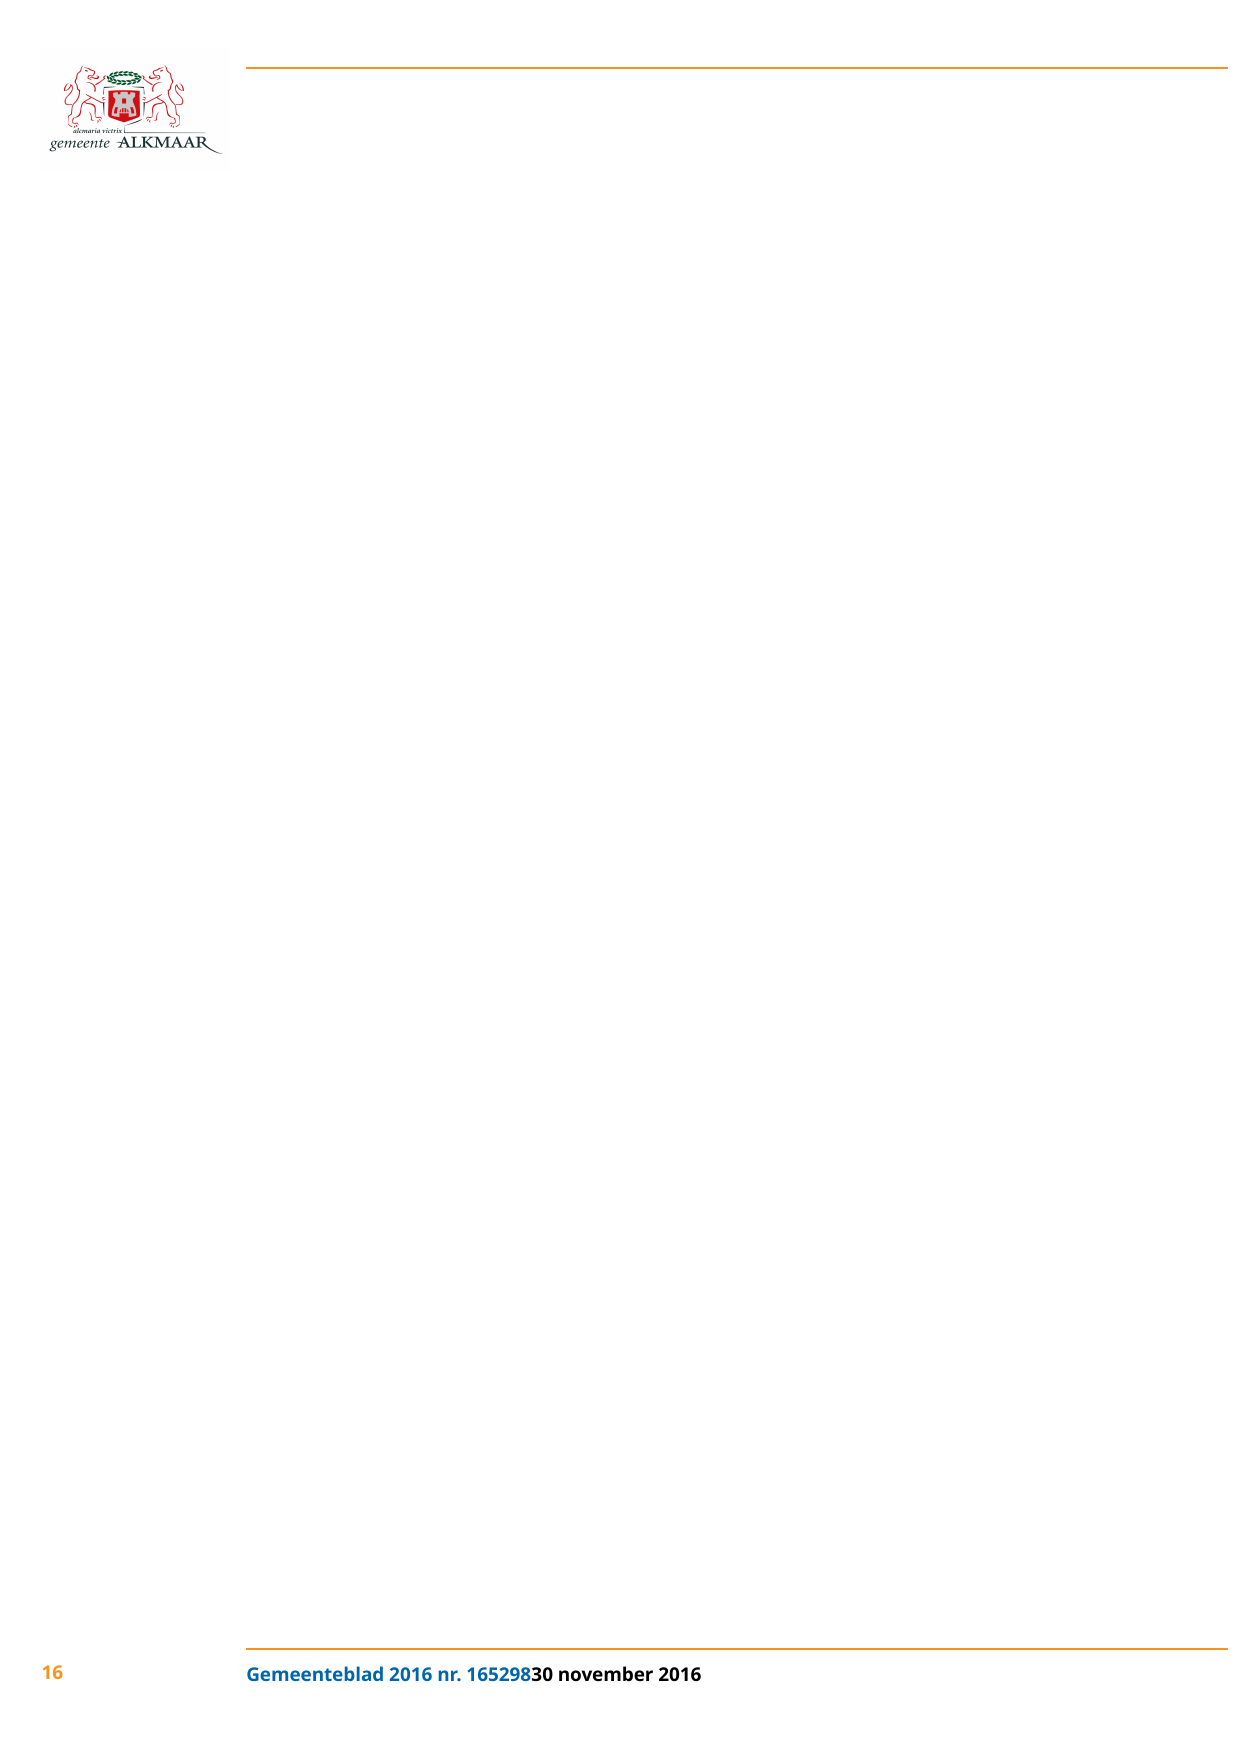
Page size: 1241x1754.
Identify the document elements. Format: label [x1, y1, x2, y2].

picture [41, 47, 231, 172]
